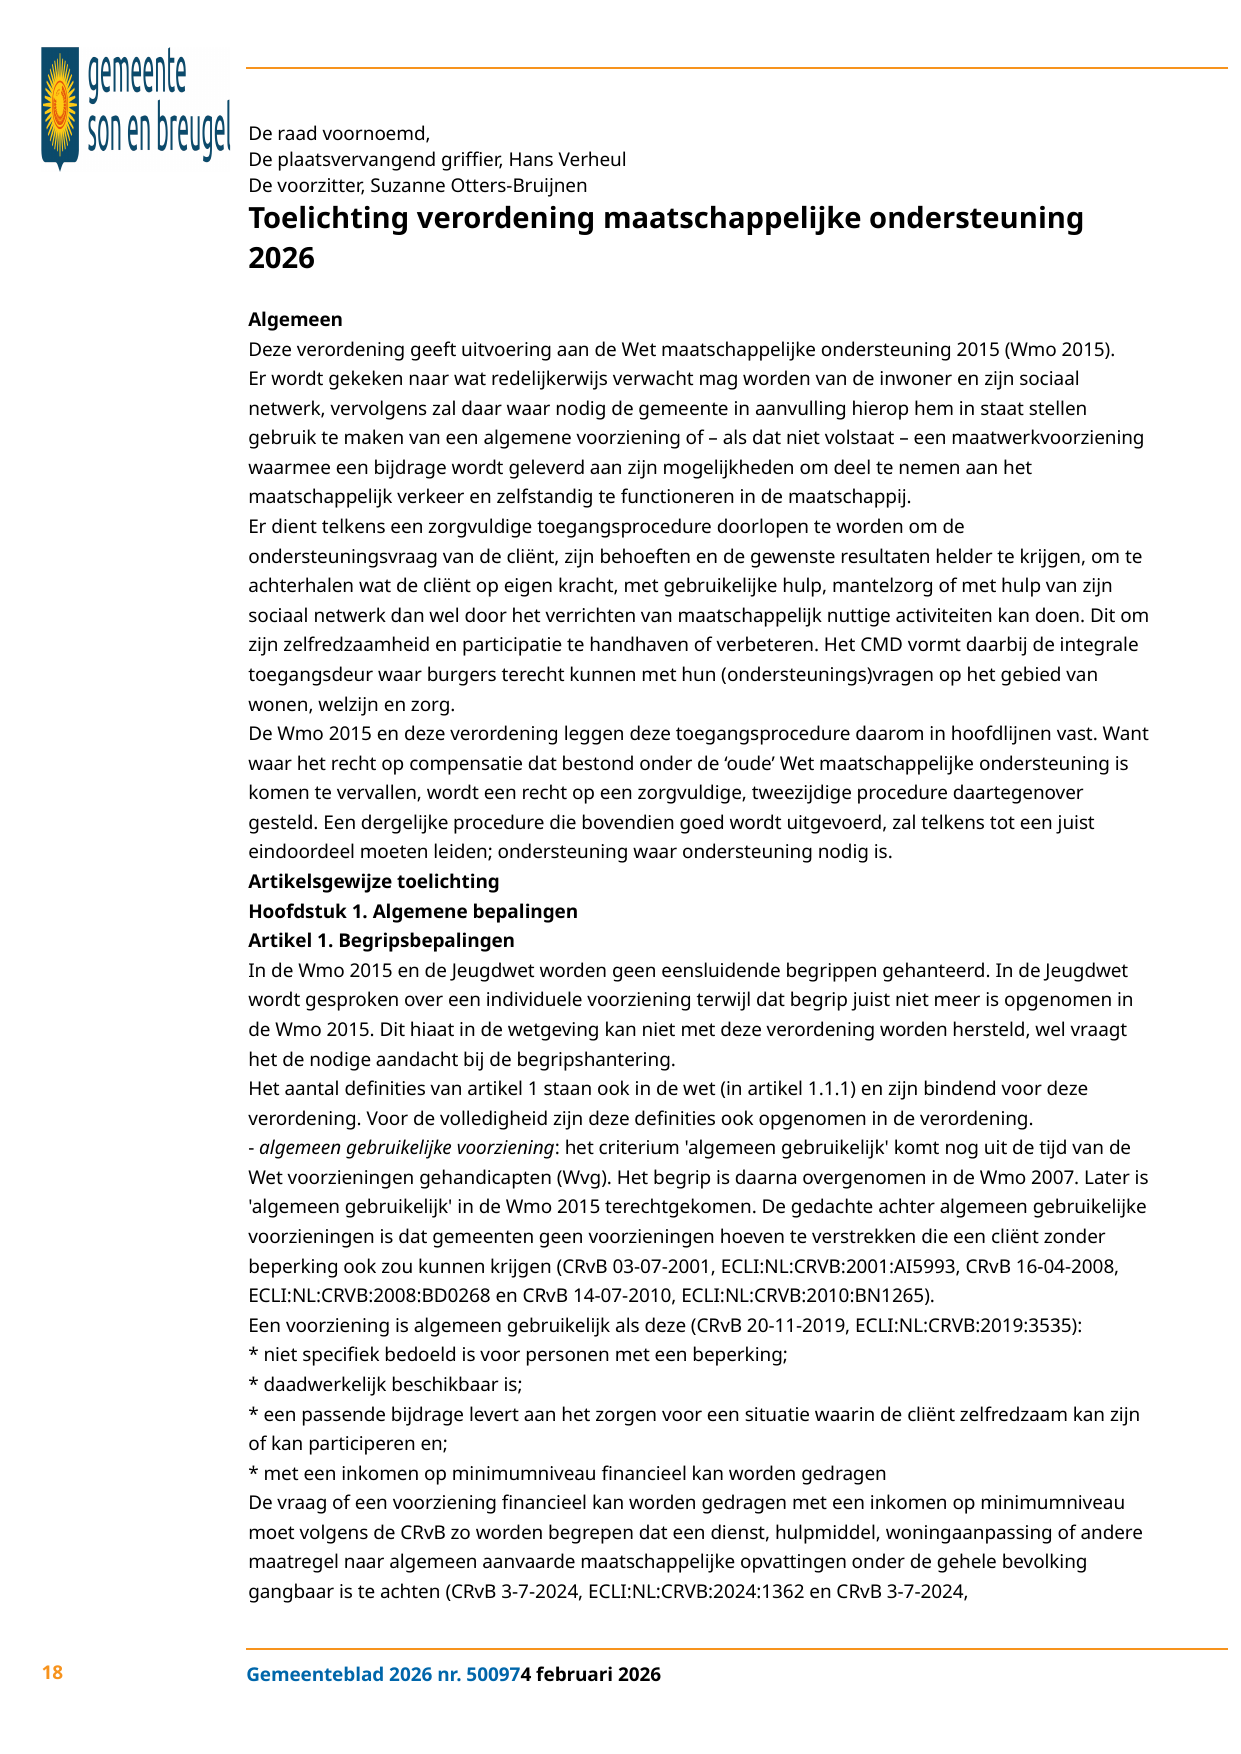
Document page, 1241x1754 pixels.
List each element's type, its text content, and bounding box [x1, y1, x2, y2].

text Toelichting verordening maatschappelijke ondersteuning 2026 [248, 198, 1152, 277]
text In de Wmo 2015 en de Jeugdwet worden geen eensluidende begrippen gehanteerd. In de Jeugdwet wordt gesproken over een individuele voorziening terwijl dat begrip juist niet meer is opgenomen in de Wmo 2015. Dit hiaat in de wetgeving kan niet met deze verordening worden hersteld, wel vraagt het de nodige aandacht bij de begripshantering. [248, 957, 1152, 1072]
text Deze verordening geeft uitvoering aan de Wet maatschappelijke ondersteuning 2015 (Wmo 2015). [248, 336, 1152, 362]
text De plaatsvervangend griffier, Hans Verheul [248, 146, 1152, 172]
text De voorzitter, Suzanne Otters-Bruijnen [248, 172, 1152, 198]
text * daadwerkelijk beschikbaar is; [248, 1371, 1152, 1397]
text Hoofdstuk 1. Algemene bepalingen [248, 898, 1152, 924]
text - algemeen gebruikelijke voorziening: het criterium 'algemeen gebruikelijk' komt nog uit de tijd van de Wet voorzieningen gehandicapten (Wvg). Het begrip is daarna overgenomen in de Wmo 2007. Later is 'algemeen gebruikelijk' in de Wmo 2015 terechtgekomen. De gedachte achter algemeen gebruikelijke voorzieningen is dat gemeenten geen voorzieningen hoeven te verstrekken die een cliënt zonder beperking ook zou kunnen krijgen (CRvB 03-07-2001, ECLI:NL:CRVB:2001:AI5993, CRvB 16-04-2008, ECLI:NL:CRVB:2008:BD0268 en CRvB 14-07-2010, ECLI:NL:CRVB:2010:BN1265). [248, 1134, 1152, 1308]
text Artikel 1. Begripsbepalingen [248, 927, 1152, 953]
text De Wmo 2015 en deze verordening leggen deze toegangsprocedure daarom in hoofdlijnen vast. Want waar het recht op compensatie dat bestond onder de ‘oude’ Wet maatschappelijke ondersteuning is komen te vervallen, wordt een recht op een zorgvuldige, tweezijdige procedure daartegenover gesteld. Een dergelijke procedure die bovendien goed wordt uitgevoerd, zal telkens tot een juist eindoordeel moeten leiden; ondersteuning waar ondersteuning nodig is. [248, 720, 1152, 864]
text De raad voornoemd, [248, 121, 1152, 146]
text De vraag of een voorziening financieel kan worden gedragen met een inkomen op minimumniveau moet volgens de CRvB zo worden begrepen dat een dienst, hulpmiddel, woningaanpassing of andere maatregel naar algemeen aanvaarde maatschappelijke opvattingen onder de gehele bevolking gangbaar is te achten (CRvB 3-7-2024, ECLI:NL:CRVB:2024:1362 en CRvB 3-7-2024, [248, 1489, 1152, 1604]
text * een passende bijdrage levert aan het zorgen voor een situatie waarin de cliënt zelfredzaam kan zijn of kan participeren en; [248, 1401, 1152, 1456]
text Een voorziening is algemeen gebruikelijk als deze (CRvB 20-11-2019, ECLI:NL:CRVB:2019:3535): [248, 1312, 1152, 1338]
text * met een inkomen op minimumniveau financieel kan worden gedragen [248, 1460, 1152, 1486]
text Er dient telkens een zorgvuldige toegangsprocedure doorlopen te worden om de ondersteuningsvraag van de cliënt, zijn behoeften en de gewenste resultaten helder te krijgen, om te achterhalen wat de cliënt op eigen kracht, met gebruikelijke hulp, mantelzorg of met hulp van zijn sociaal netwerk dan wel door het verrichten van maatschappelijk nuttige activiteiten kan doen. Dit om zijn zelfredzaamheid en participatie te handhaven of verbeteren. Het CMD vormt daarbij de integrale toegangsdeur waar burgers terecht kunnen met hun (ondersteunings)vragen op het gebied van wonen, welzijn en zorg. [248, 513, 1152, 717]
text Het aantal definities van artikel 1 staan ook in de wet (in artikel 1.1.1) en zijn bindend voor deze verordening. Voor de volledigheid zijn deze definities ook opgenomen in de verordening. [248, 1075, 1152, 1131]
text Er wordt gekeken naar wat redelijkerwijs verwacht mag worden van de inwoner en zijn sociaal netwerk, vervolgens zal daar waar nodig de gemeente in aanvulling hierop hem in staat stellen gebruik te maken van een algemene voorziening of – als dat niet volstaat – een maatwerkvoorziening waarmee een bijdrage wordt geleverd aan zijn mogelijkheden om deel te nemen aan het maatschappelijk verkeer en zelfstandig te functioneren in de maatschappij. [248, 365, 1152, 509]
text * niet specifiek bedoeld is voor personen met een beperking; [248, 1342, 1152, 1367]
picture [41, 47, 231, 172]
text Artikelsgewijze toelichting [248, 868, 1152, 894]
text Algemeen [248, 306, 1152, 332]
